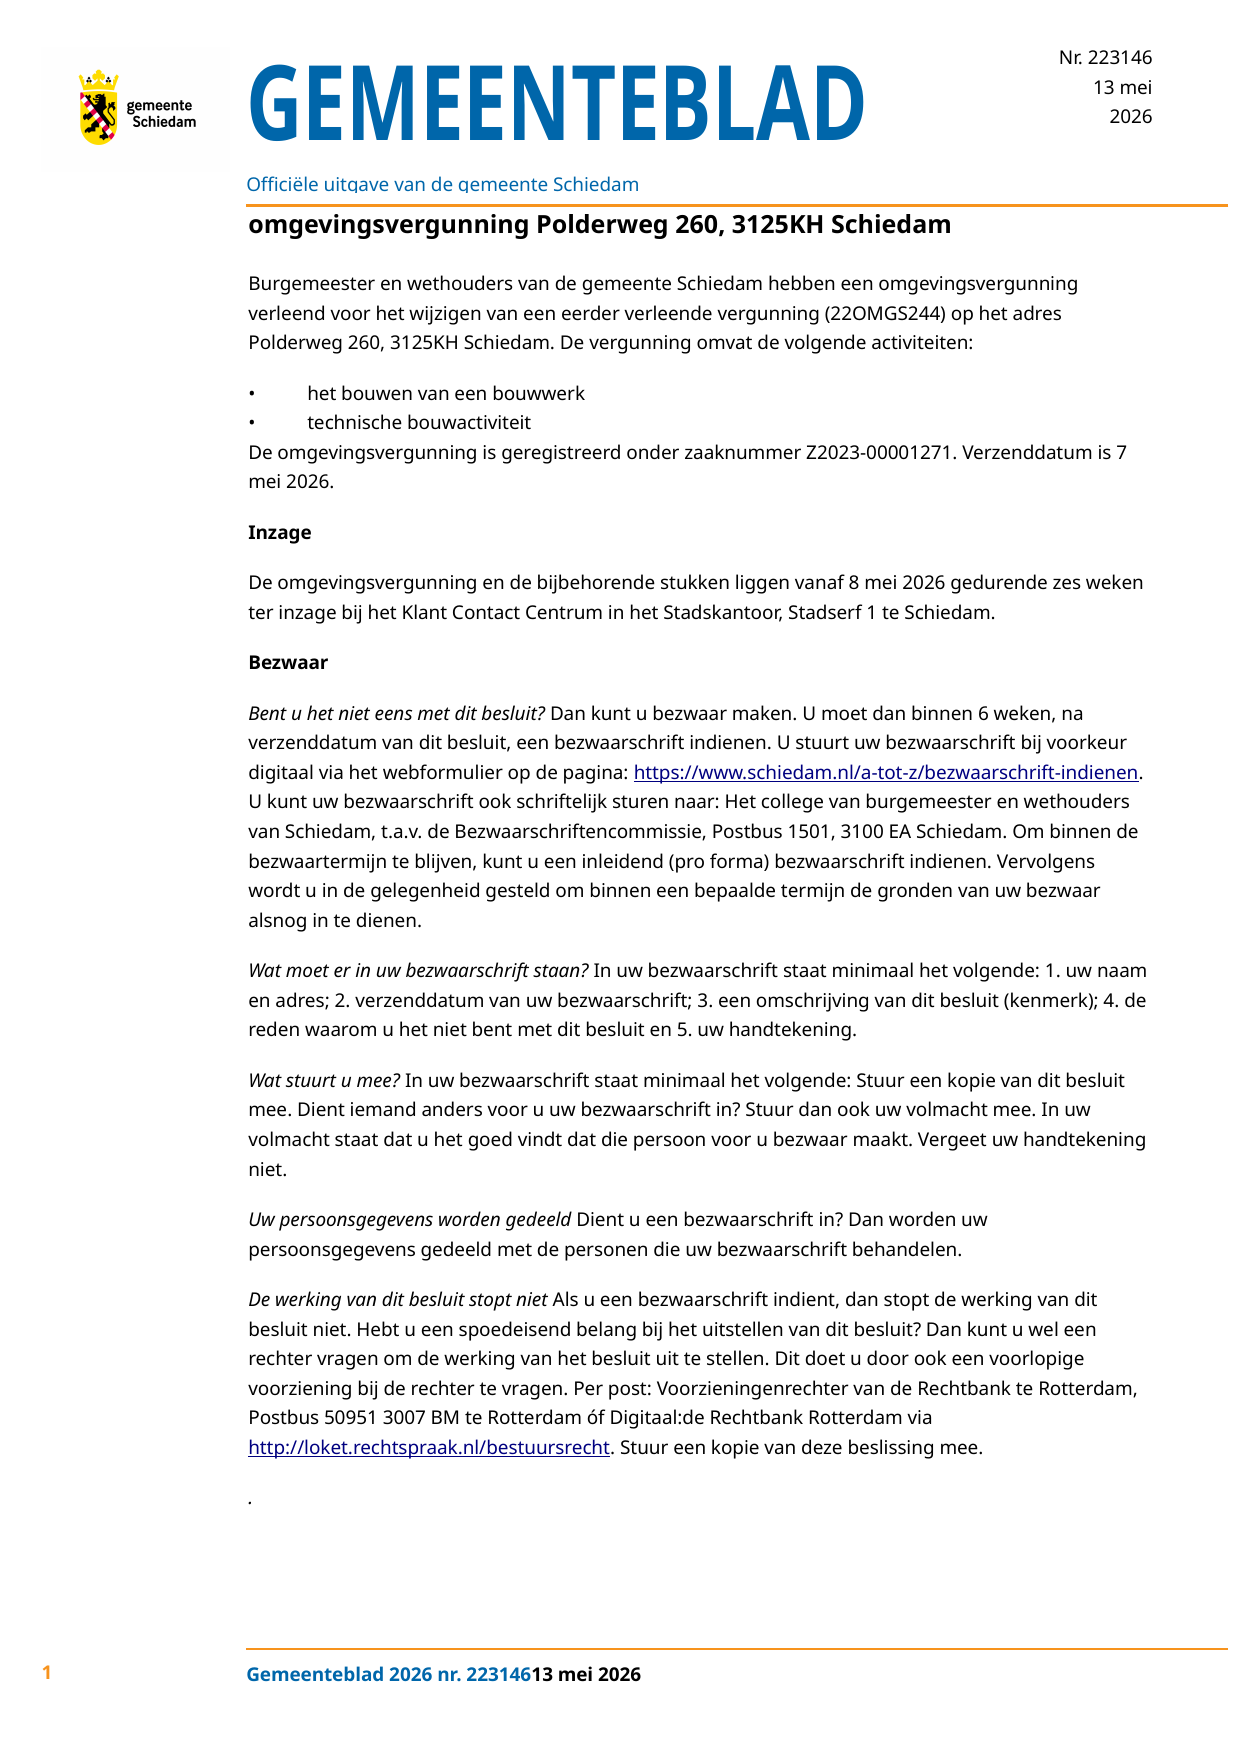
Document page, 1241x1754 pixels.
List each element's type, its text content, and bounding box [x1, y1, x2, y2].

text Wat stuurt u mee? In uw bezwaarschrift staat minimaal het volgende: Stuur een kopie van dit besluit mee. Dient iemand anders voor u uw bezwaarschrift in? Stuur dan ook uw volmacht mee. In uw volmacht staat dat u het goed vindt dat die persoon voor u bezwaar maakt. Vergeet uw handtekening niet. [248, 1067, 1152, 1181]
text Uw persoonsgegevens worden gedeeld Dient u een bezwaarschrift in? Dan worden uw persoonsgegevens gedeeld met de personen die uw bezwaarschrift behandelen. [248, 1206, 1152, 1261]
text omgevingsvergunning Polderweg 260, 3125KH Schiedam [248, 207, 1152, 241]
text De omgevingsvergunning en de bijbehorende stukken liggen vanaf 8 mei 2026 gedurende zes weken ter inzage bij het Klant Contact Centrum in het Stadskantoor, Stadserf 1 te Schiedam. [248, 569, 1152, 625]
list technische bouwactiviteit [248, 409, 1152, 435]
list het bouwen van een bouwwerk [248, 380, 1152, 406]
text Bezwaar [248, 649, 1152, 675]
text Burgemeester en wethouders van de gemeente Schiedam hebben een omgevingsvergunning verleend voor het wijzigen van een eerder verleende vergunning (22OMGS244) op het adres Polderweg 260, 3125KH Schiedam. De vergunning omvat de volgende activiteiten: [248, 270, 1152, 355]
text Inzage [248, 519, 1152, 545]
text De werking van dit besluit stopt niet Als u een bezwaarschrift indient, dan stopt de werking van dit besluit niet. Hebt u een spoedeisend belang bij het uitstellen van dit besluit? Dan kunt u wel een rechter vragen om de werking van het besluit uit te stellen. Dit doet u door ook een voorlopige voorziening bij de rechter te vragen. Per post: Voorzieningenrechter van de Rechtbank te Rotterdam, Postbus 50951 3007 BM te Rotterdam óf Digitaal:de Rechtbank Rotterdam via http://loket.rechtspraak.nl/bestuursrecht. Stuur een kopie van deze beslissing mee. [248, 1286, 1152, 1460]
text De omgevingsvergunning is geregistreerd onder zaaknummer Z2023-00001271. Verzenddatum is 7 mei 2026. [248, 439, 1152, 494]
text Bent u het niet eens met dit besluit? Dan kunt u bezwaar maken. U moet dan binnen 6 weken, na verzenddatum van dit besluit, een bezwaarschrift indienen. U stuurt uw bezwaarschrift bij voorkeur digitaal via het webformulier op de pagina: https://www.schiedam.nl/a-tot-z/bezwaarschrift-indienen. U kunt uw bezwaarschrift ook schriftelijk sturen naar: Het college van burgemeester en wethouders van Schiedam, t.a.v. de Bezwaarschriftencommissie, Postbus 1501, 3100 EA Schiedam. Om binnen de bezwaartermijn te blijven, kunt u een inleidend (pro forma) bezwaarschrift indienen. Vervolgens wordt u in de gelegenheid gesteld om binnen een bepaalde termijn de gronden van uw bezwaar alsnog in te dienen. [248, 700, 1152, 933]
picture [41, 47, 231, 172]
text Wat moet er in uw bezwaarschrift staan? In uw bezwaarschrift staat minimaal het volgende: 1. uw naam en adres; 2. verzenddatum van uw bezwaarschrift; 3. een omschrijving van dit besluit (kenmerk); 4. de reden waarom u het niet bent met dit besluit en 5. uw handtekening. [248, 957, 1152, 1042]
text . [248, 1484, 1152, 1510]
